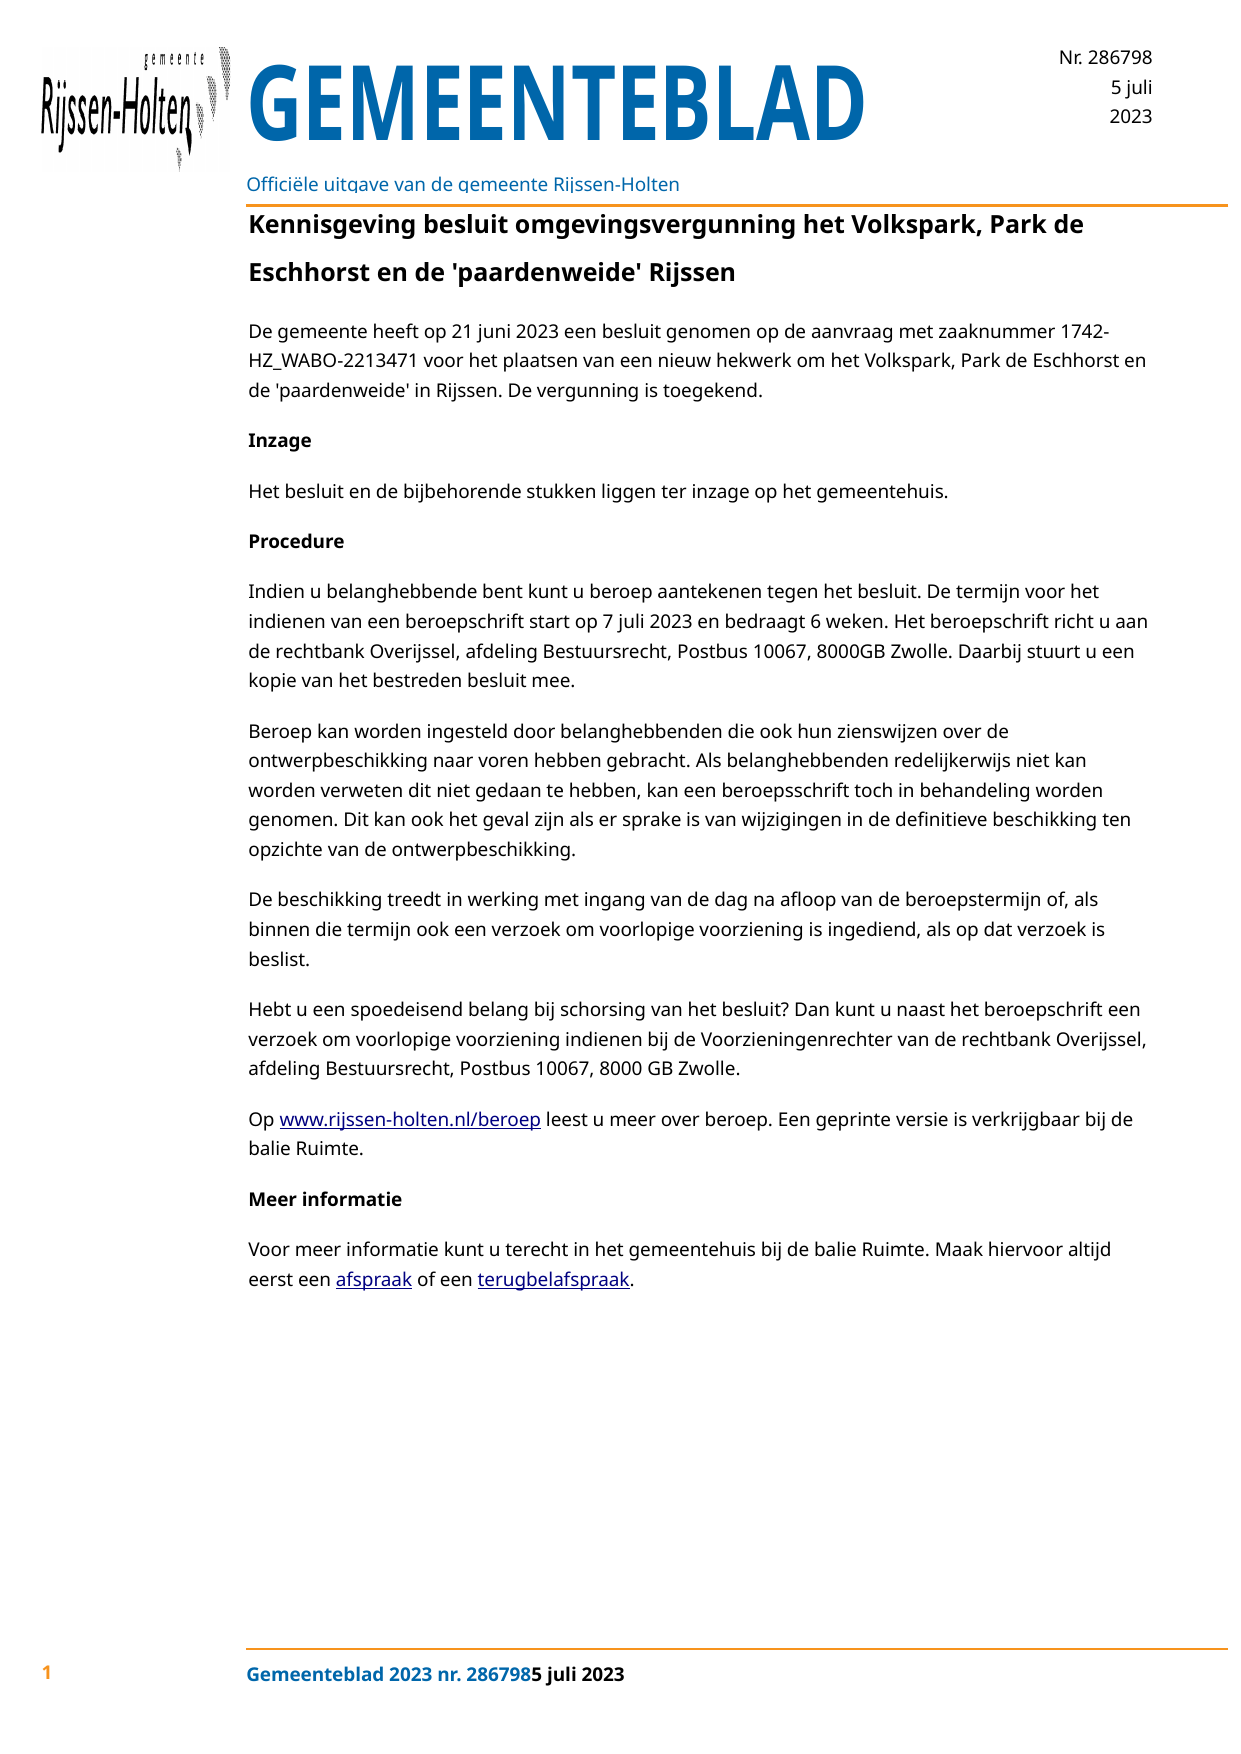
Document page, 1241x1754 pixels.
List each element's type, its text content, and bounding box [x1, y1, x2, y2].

text Het besluit en de bijbehorende stukken liggen ter inzage op het gemeentehuis. [248, 478, 1152, 504]
picture [41, 47, 231, 172]
text Procedure [248, 528, 1152, 554]
text Hebt u een spoedeisend belang bij schorsing van het besluit? Dan kunt u naast het beroepschrift een verzoek om voorlopige voorziening indienen bij de Voorzieningenrechter van de rechtbank Overijssel, afdeling Bestuursrecht, Postbus 10067, 8000 GB Zwolle. [248, 996, 1152, 1081]
text Voor meer informatie kunt u terecht in het gemeentehuis bij de balie Ruimte. Maak hiervoor altijd eerst een afspraak of een terugbelafspraak. [248, 1236, 1152, 1292]
text De gemeente heeft op 21 juni 2023 een besluit genomen op de aanvraag met zaaknummer 1742-HZ_WABO-2213471 voor het plaatsen van een nieuw hekwerk om het Volkspark, Park de Eschhorst en de 'paardenweide' in Rijssen. De vergunning is toegekend. [248, 318, 1152, 403]
text Kennisgeving besluit omgevingsvergunning het Volkspark, Park de Eschhorst en de 'paardenweide' Rijssen [248, 207, 1152, 288]
text Inzage [248, 427, 1152, 453]
text Op www.rijssen-holten.nl/beroep leest u meer over beroep. Een geprinte versie is verkrijgbaar bij de balie Ruimte. [248, 1106, 1152, 1161]
text Beroep kan worden ingesteld door belanghebbenden die ook hun zienswijzen over de ontwerpbeschikking naar voren hebben gebracht. Als belanghebbenden redelijkerwijs niet kan worden verweten dit niet gedaan te hebben, kan een beroepsschrift toch in behandeling worden genomen. Dit kan ook het geval zijn als er sprake is van wijzigingen in de definitieve beschikking ten opzichte van de ontwerpbeschikking. [248, 718, 1152, 862]
text De beschikking treedt in werking met ingang van de dag na afloop van de beroepstermijn of, als binnen die termijn ook een verzoek om voorlopige voorziening is ingediend, als op dat verzoek is beslist. [248, 887, 1152, 972]
text Indien u belanghebbende bent kunt u beroep aantekenen tegen het besluit. De termijn voor het indienen van een beroepschrift start op 7 juli 2023 en bedraagt 6 weken. Het beroepschrift richt u aan de rechtbank Overijssel, afdeling Bestuursrecht, Postbus 10067, 8000GB Zwolle. Daarbij stuurt u een kopie van het bestreden besluit mee. [248, 579, 1152, 693]
text Meer informatie [248, 1186, 1152, 1212]
